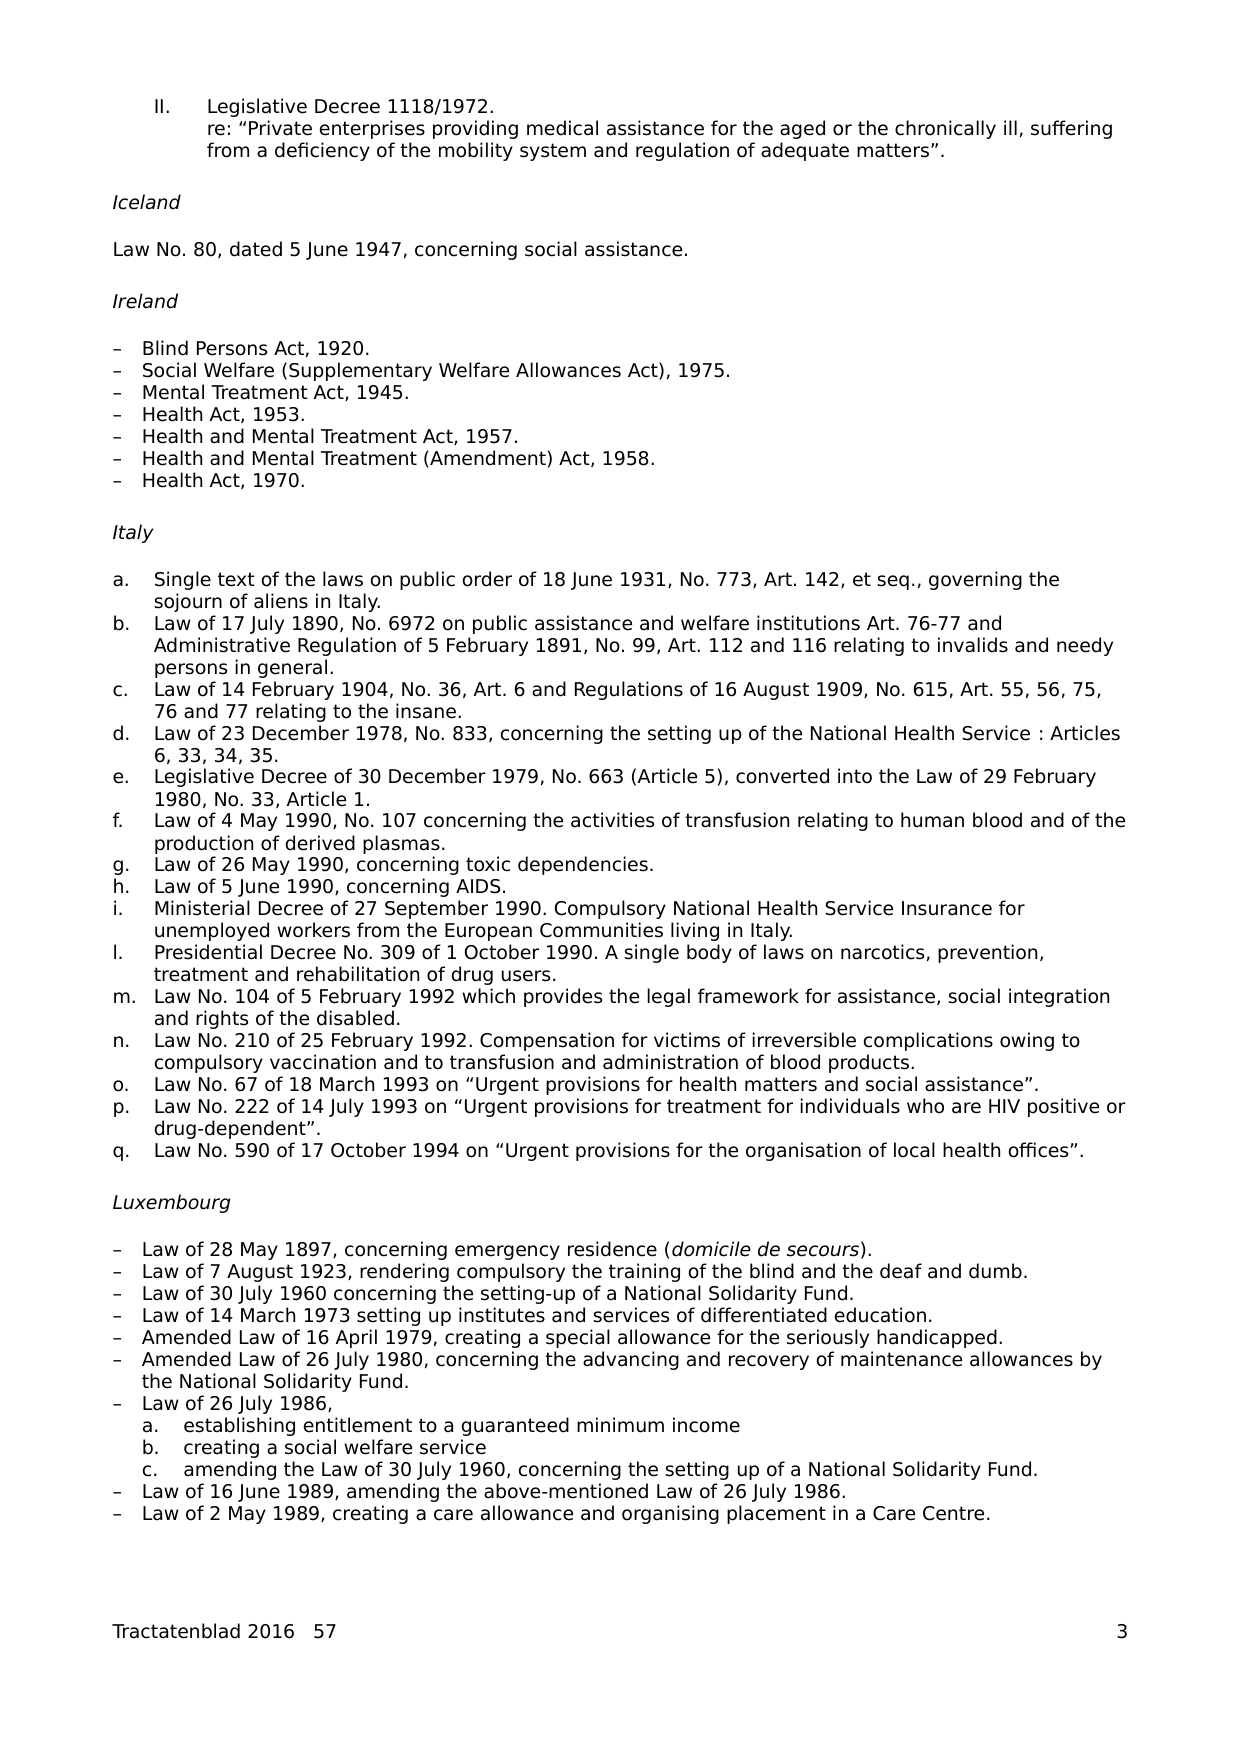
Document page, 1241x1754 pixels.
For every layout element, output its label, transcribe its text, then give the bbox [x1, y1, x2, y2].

text q. Law No. 590 of 17 October 1994 on “Urgent provisions for the organisation of local health offices”. [112, 1140, 1128, 1162]
text – Amended Law of 26 July 1980, concerning the advancing and recovery of maintenance allowances by the National Solidarity Fund. [112, 1349, 1128, 1393]
subtitle Luxembourg [112, 1192, 1128, 1214]
text h. Law of 5 June 1990, concerning AIDS. [112, 876, 1128, 898]
text c. Law of 14 February 1904, No. 36, Art. 6 and Regulations of 16 August 1909, No. 615, Art. 55, 56, 75, 76 and 77 relating to the insane. [112, 678, 1128, 722]
text c. amending the Law of 30 July 1960, concerning the setting up of a National Solidarity Fund. [142, 1459, 1128, 1481]
text – Law of 30 July 1960 concerning the setting-up of a National Solidarity Fund. [112, 1283, 1128, 1305]
subtitle Iceland [112, 192, 1128, 214]
text – Law of 14 March 1973 setting up institutes and services of differentiated education. [112, 1305, 1128, 1327]
text – Amended Law of 16 April 1979, creating a special allowance for the seriously handicapped. [112, 1327, 1128, 1349]
text a. establishing entitlement to a guaranteed minimum income [142, 1415, 1128, 1437]
text II. Legislative Decree 1118/1972. [153, 96, 1128, 118]
text – Law of 26 July 1986, [112, 1393, 1128, 1415]
text l. Presidential Decree No. 309 of 1 October 1990. A single body of laws on narcotics, prevention, treatment and rehabilitation of drug users. [112, 942, 1128, 986]
subtitle Italy [112, 522, 1128, 544]
text a. Single text of the laws on public order of 18 June 1931, No. 773, Art. 142, et seq., governing the sojourn of aliens in Italy. [112, 569, 1128, 613]
text i. Ministerial Decree of 27 September 1990. Compulsory National Health Service Insurance for unemployed workers from the European Communities living in Italy. [112, 898, 1128, 942]
text re: “Private enterprises providing medical assistance for the aged or the chronically ill, suffering from a deficiency of the mobility system and regulation of adequate matters”. [207, 118, 1128, 162]
text e. Legislative Decree of 30 December 1979, No. 663 (Article 5), converted into the Law of 29 February 1980, No. 33, Article 1. [112, 766, 1128, 810]
text – Social Welfare (Supplementary Welfare Allowances Act), 1975. [112, 360, 1128, 382]
text p. Law No. 222 of 14 July 1993 on “Urgent provisions for treatment for individuals who are HIV positive or drug-dependent”. [112, 1096, 1128, 1140]
text – Health and Mental Treatment Act, 1957. [112, 426, 1128, 448]
subtitle Ireland [112, 291, 1128, 313]
text – Blind Persons Act, 1920. [112, 338, 1128, 360]
text – Health Act, 1970. [112, 470, 1128, 492]
text – Law of 28 May 1897, concerning emergency residence (domicile de secours). [112, 1239, 1128, 1261]
text b. Law of 17 July 1890, No. 6972 on public assistance and welfare institutions Art. 76-77 and Administrative Regulation of 5 February 1891, No. 99, Art. 112 and 116 relating to invalids and needy persons in general. [112, 613, 1128, 678]
text d. Law of 23 December 1978, No. 833, concerning the setting up of the National Health Service : Articles 6, 33, 34, 35. [112, 722, 1128, 766]
text – Law of 7 August 1923, rendering compulsory the training of the blind and the deaf and dumb. [112, 1261, 1128, 1283]
text g. Law of 26 May 1990, concerning toxic dependencies. [112, 854, 1128, 876]
text m. Law No. 104 of 5 February 1992 which provides the legal framework for assistance, social integration and rights of the disabled. [112, 986, 1128, 1030]
text Law No. 80, dated 5 June 1947, concerning social assistance. [112, 239, 1128, 261]
text – Law of 2 May 1989, creating a care allowance and organising placement in a Care Centre. [112, 1503, 1128, 1525]
text – Law of 16 June 1989, amending the above-mentioned Law of 26 July 1986. [112, 1481, 1128, 1503]
text – Health and Mental Treatment (Amendment) Act, 1958. [112, 448, 1128, 470]
text – Mental Treatment Act, 1945. [112, 382, 1128, 404]
text – Health Act, 1953. [112, 404, 1128, 426]
text f. Law of 4 May 1990, No. 107 concerning the activities of transfusion relating to human blood and of the production of derived plasmas. [112, 810, 1128, 854]
text n. Law No. 210 of 25 February 1992. Compensation for victims of irreversible complications owing to compulsory vaccination and to transfusion and administration of blood products. [112, 1030, 1128, 1074]
text b. creating a social welfare service [142, 1437, 1128, 1459]
text o. Law No. 67 of 18 March 1993 on “Urgent provisions for health matters and social assistance”. [112, 1074, 1128, 1096]
